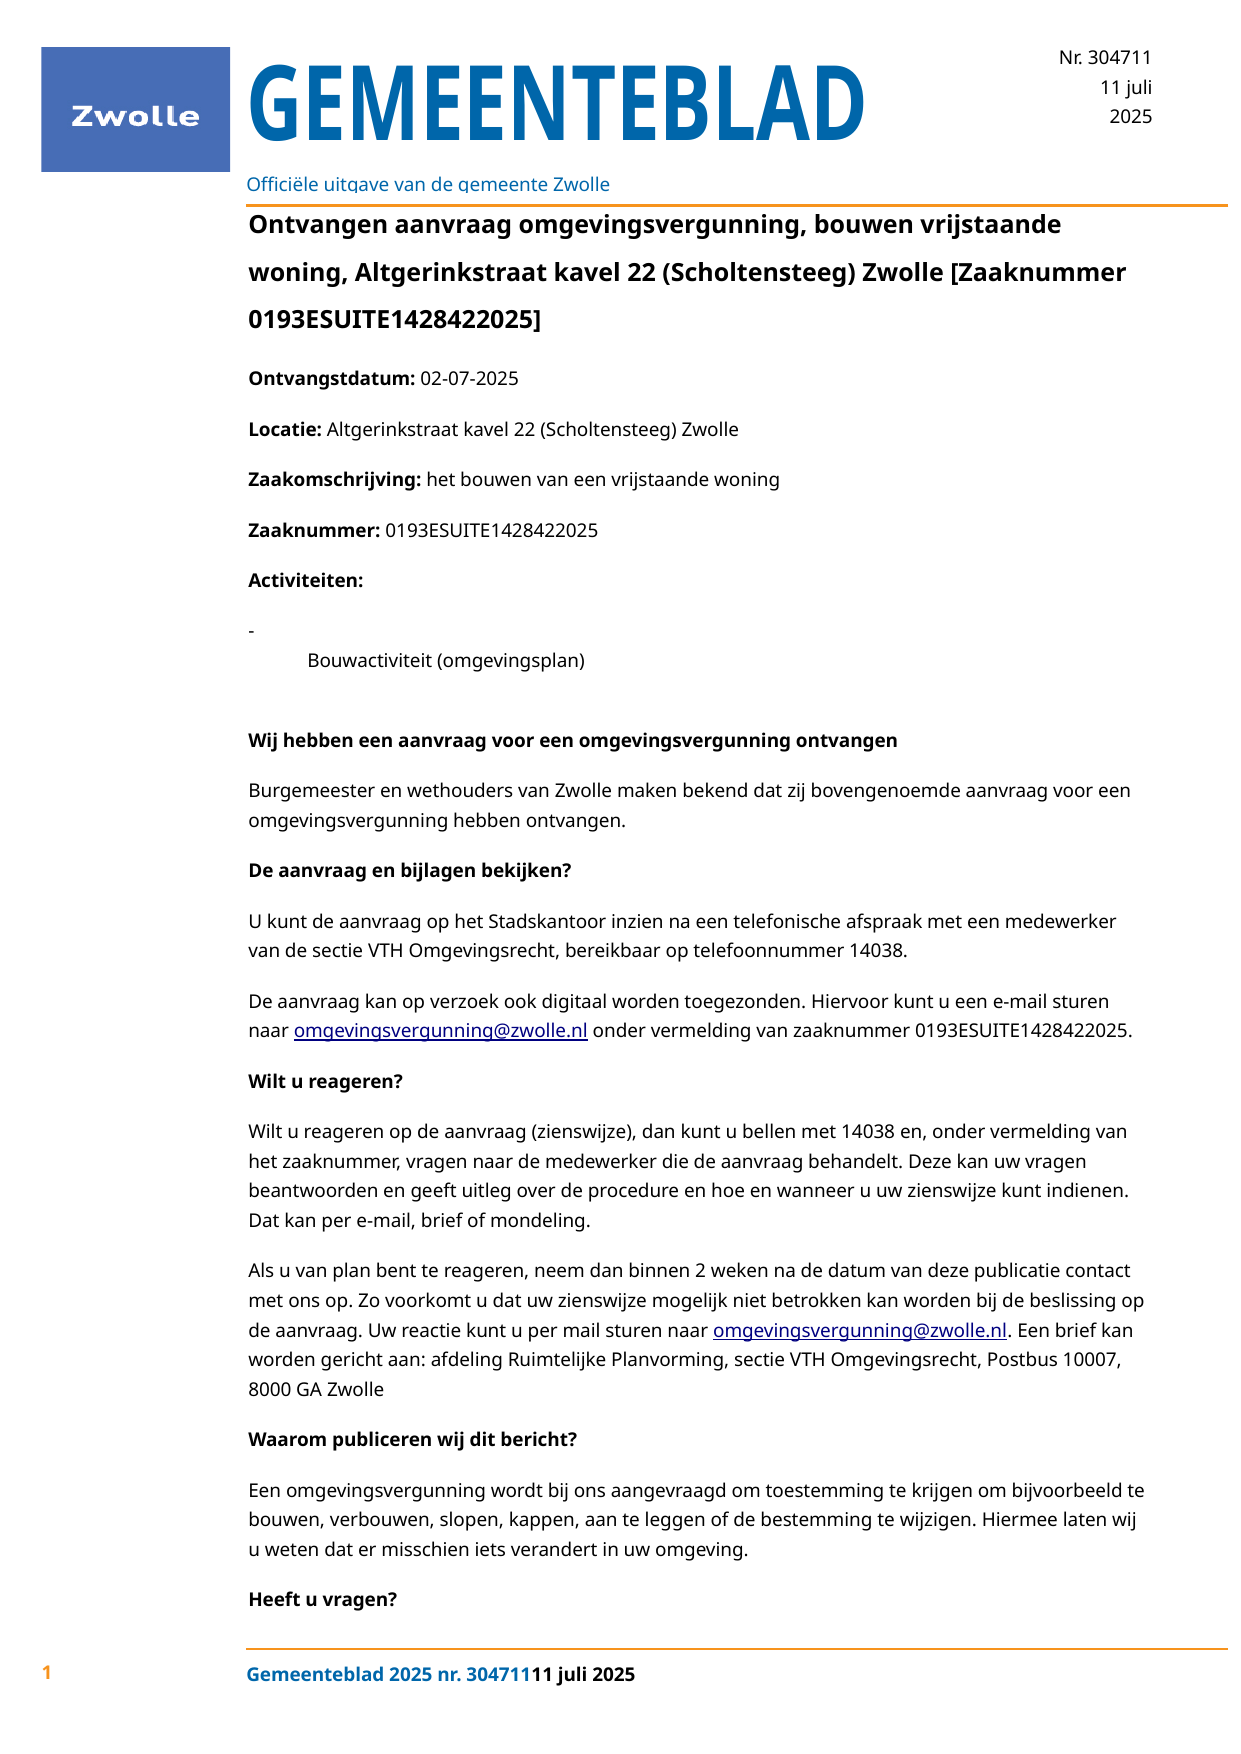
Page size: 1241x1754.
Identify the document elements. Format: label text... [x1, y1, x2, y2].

text Ontvangen aanvraag omgevingsvergunning, bouwen vrijstaande woning, Altgerinkstraat kavel 22 (Scholtensteeg) Zwolle [Zaaknummer 0193ESUITE1428422025] [248, 207, 1152, 336]
text Burgemeester en wethouders van Zwolle maken bekend dat zij bovengenoemde aanvraag voor een omgevingsvergunning hebben ontvangen. [248, 778, 1152, 833]
text Wilt u reageren op de aanvraag (zienswijze), dan kunt u bellen met 14038 en, onder vermelding van het zaaknummer, vragen naar de medewerker die de aanvraag behandelt. Deze kan uw vragen beantwoorden en geeft uitleg over de procedure en hoe en wanneer u uw zienswijze kunt indienen. Dat kan per e-mail, brief of mondeling. [248, 1118, 1152, 1233]
text Als u van plan bent te reageren, neem dan binnen 2 weken na de datum van deze publicatie contact met ons op. Zo voorkomt u dat uw zienswijze mogelijk niet betrokken kan worden bij de beslissing op de aanvraag. Uw reactie kunt u per mail sturen naar omgevingsvergunning@zwolle.nl. Een brief kan worden gericht aan: afdeling Ruimtelijke Planvorming, sectie VTH Omgevingsrecht, Postbus 10007, 8000 GA Zwolle [248, 1258, 1152, 1402]
text De aanvraag en bijlagen bekijken? [248, 858, 1152, 883]
text De aanvraag kan op verzoek ook digitaal worden toegezonden. Hiervoor kunt u een e-mail sturen naar omgevingsvergunning@zwolle.nl onder vermelding van zaaknummer 0193ESUITE1428422025. [248, 988, 1152, 1043]
text Activiteiten: [248, 567, 1152, 593]
text Waarom publiceren wij dit bericht? [248, 1426, 1152, 1452]
text Wij hebben een aanvraag voor een omgevingsvergunning ontvangen [248, 727, 1152, 753]
text U kunt de aanvraag op het Stadskantoor inzien na een telefonische afspraak met een medewerker van de sectie VTH Omgevingsrecht, bereikbaar op telefoonnummer 14038. [248, 908, 1152, 963]
text Zaakomschrijving: het bouwen van een vrijstaande woning [248, 466, 1152, 492]
text Een omgevingsvergunning wordt bij ons aangevraagd om toestemming te krijgen om bijvoorbeeld te bouwen, verbouwen, slopen, kappen, aan te leggen of de bestemming te wijzigen. Hiermee laten wij u weten dat er misschien iets verandert in uw omgeving. [248, 1477, 1152, 1562]
text Zaaknummer: 0193ESUITE1428422025 [248, 517, 1152, 542]
picture [41, 47, 231, 172]
text Heeft u vragen? [248, 1586, 1152, 1612]
list Bouwactiviteit (omgevingsplan) [248, 647, 1152, 673]
text Locatie: Altgerinkstraat kavel 22 (Scholtensteeg) Zwolle [248, 416, 1152, 442]
text Wilt u reageren? [248, 1068, 1152, 1094]
text Ontvangstdatum: 02-07-2025 [248, 366, 1152, 391]
